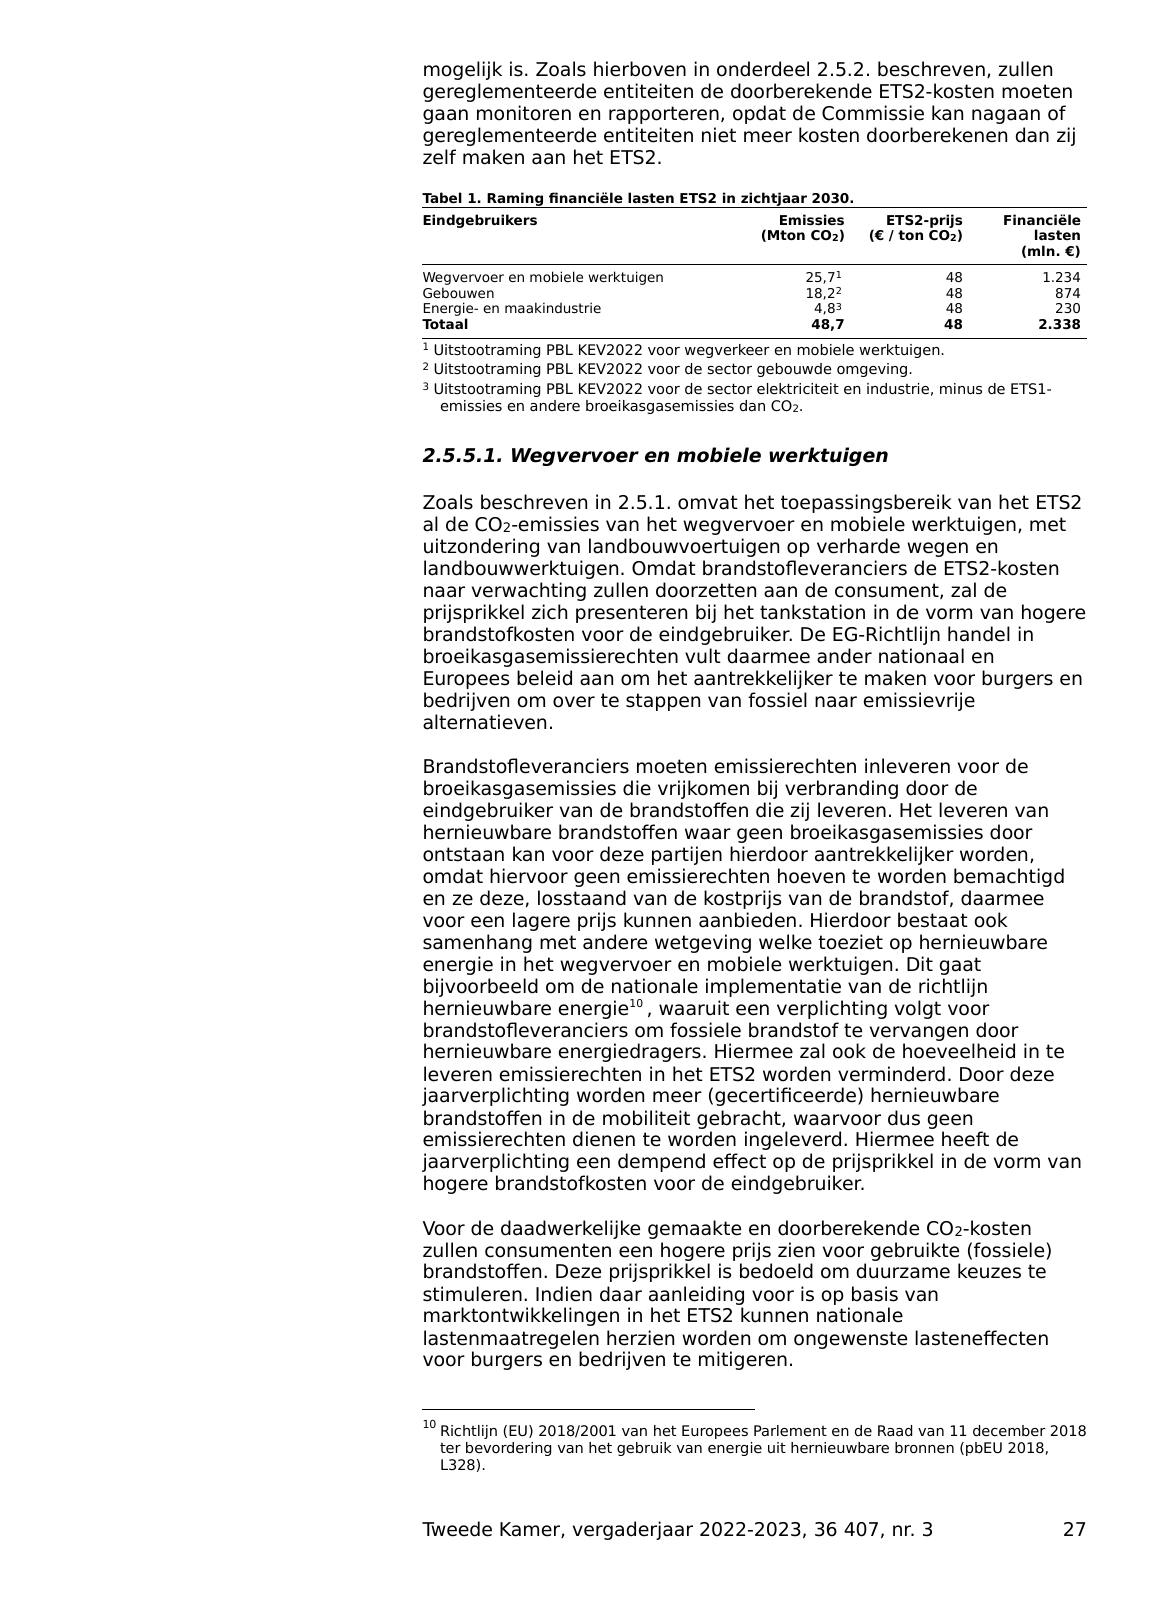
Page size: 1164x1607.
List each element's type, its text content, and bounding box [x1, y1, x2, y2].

text Voor de daadwerkelijke gemaakte en doorberekende CO2-kosten zullen consumenten een hogere prijs zien voor gebruikte (fossiele) brandstoffen. Deze prijsprikkel is bedoeld om duurzame keuzes te stimuleren. Indien daar aanleiding voor is op basis van marktontwikkelingen in het ETS2 kunnen nationale lastenmaatregelen herzien worden om ongewenste lasteneffecten voor burgers en bedrijven te mitigeren. [422, 1217, 1087, 1371]
table_cell 48,7 [732, 317, 850, 337]
table_cell Totaal [422, 317, 732, 337]
table_cell Emissies (Mton CO2) [732, 208, 850, 264]
text Brandstofleveranciers moeten emissierechten inleveren voor de broeikasgasemissies die vrijkomen bij verbranding door de eindgebruiker van de brandstoffen die zij leveren. Het leveren van hernieuwbare brandstoffen waar geen broeikasgasemissies door ontstaan kan voor deze partijen hierdoor aantrekkelijker worden, omdat hiervoor geen emissierechten hoeven te worden bemachtigd en ze deze, losstaand van de kostprijs van de brandstof, daarmee voor een lagere prijs kunnen aanbieden. Hierdoor bestaat ook samenhang met andere wetgeving welke toeziet op hernieuwbare energie in het wegvervoer en mobiele werktuigen. Dit gaat bijvoorbeeld om de nationale implementatie van de richtlijn hernieuwbare energie, waaruit een verplichting volgt voor brandstofleveranciers om fossiele brandstof te vervangen door hernieuwbare energiedragers. Hiermee zal ook de hoeveelheid in te leveren emissierechten in het ETS2 worden verminderd. Door deze jaarverplichting worden meer (gecertificeerde) hernieuwbare brandstoffen in de mobiliteit gebracht, waarvoor dus geen emissierechten dienen te worden ingeleverd. Hiermee heeft de jaarverplichting een dempend effect op de prijsprikkel in de vorm van hogere brandstofkosten voor de eindgebruiker. [422, 756, 1087, 1195]
text Zoals beschreven in 2.5.1. omvat het toepassingsbereik van het ETS2 al de CO2-emissies van het wegvervoer en mobiele werktuigen, met uitzondering van landbouwvoertuigen op verharde wegen en landbouwwerktuigen. Omdat brandstofleveranciers de ETS2-kosten naar verwachting zullen doorzetten aan de consument, zal de prijsprikkel zich presenteren bij het tankstation in de vorm van hogere brandstofkosten voor de eindgebruiker. De EG-Richtlijn handel in broeikasgasemissierechten vult daarmee ander nationaal en Europees beleid aan om het aantrekkelijker te maken voor burgers en bedrijven om over te stappen van fossiel naar emissievrije alternatieven. [422, 492, 1087, 733]
table_cell 25,71 [732, 265, 850, 286]
table_cell 48 [850, 301, 968, 317]
table_cell Eindgebruikers [422, 208, 732, 264]
text mogelijk is. Zoals hierboven in onderdeel 2.5.2. beschreven, zullen gereglementeerde entiteiten de doorberekende ETS2-kosten moeten gaan monitoren en rapporteren, opdat de Commissie kan nagaan of gereglementeerde entiteiten niet meer kosten doorberekenen dan zij zelf maken aan het ETS2. [422, 59, 1087, 169]
table_cell Energie- en maakindustrie [422, 301, 732, 317]
table_cell 48 [850, 317, 968, 337]
table_cell 4,83 [732, 301, 850, 317]
table_cell 874 [969, 286, 1087, 301]
table_cell Financiële lasten (mln. €) [969, 208, 1087, 264]
table_cell 230 [969, 301, 1087, 317]
table_cell 18,22 [732, 286, 850, 301]
subtitle 2.5.5.1. Wegvervoer en mobiele werktuigen [422, 445, 1087, 467]
table_cell 2.338 [969, 317, 1087, 337]
table_cell Gebouwen [422, 286, 732, 301]
table_header Tabel 1. Raming financiële lasten ETS2 in zichtjaar 2030. [422, 191, 1087, 207]
table_cell Wegvervoer en mobiele werktuigen [422, 265, 732, 286]
table_cell ETS2-prijs (€ / ton CO2) [850, 208, 968, 264]
table_cell 48 [850, 286, 968, 301]
table_cell 48 [850, 265, 968, 286]
table_cell 1.234 [969, 265, 1087, 286]
table_cell 1 Uitstootraming PBL KEV2022 voor wegverkeer en mobiele werktuigen. 2 Uitstootraming PBL KEV2022 voor de sector gebouwde omgeving. 3 Uitstootraming PBL KEV2022 voor de sector elektriciteit en industrie, minus de ETS1-emissies en andere broeikasgasemissies dan CO2. [422, 339, 1087, 415]
text Richtlijn (EU) 2018/2001 van het Europees Parlement en de Raad van 11 december 2018 ter bevordering van het gebruik van energie uit hernieuwbare bronnen (pbEU 2018, L328). [422, 1418, 1087, 1474]
